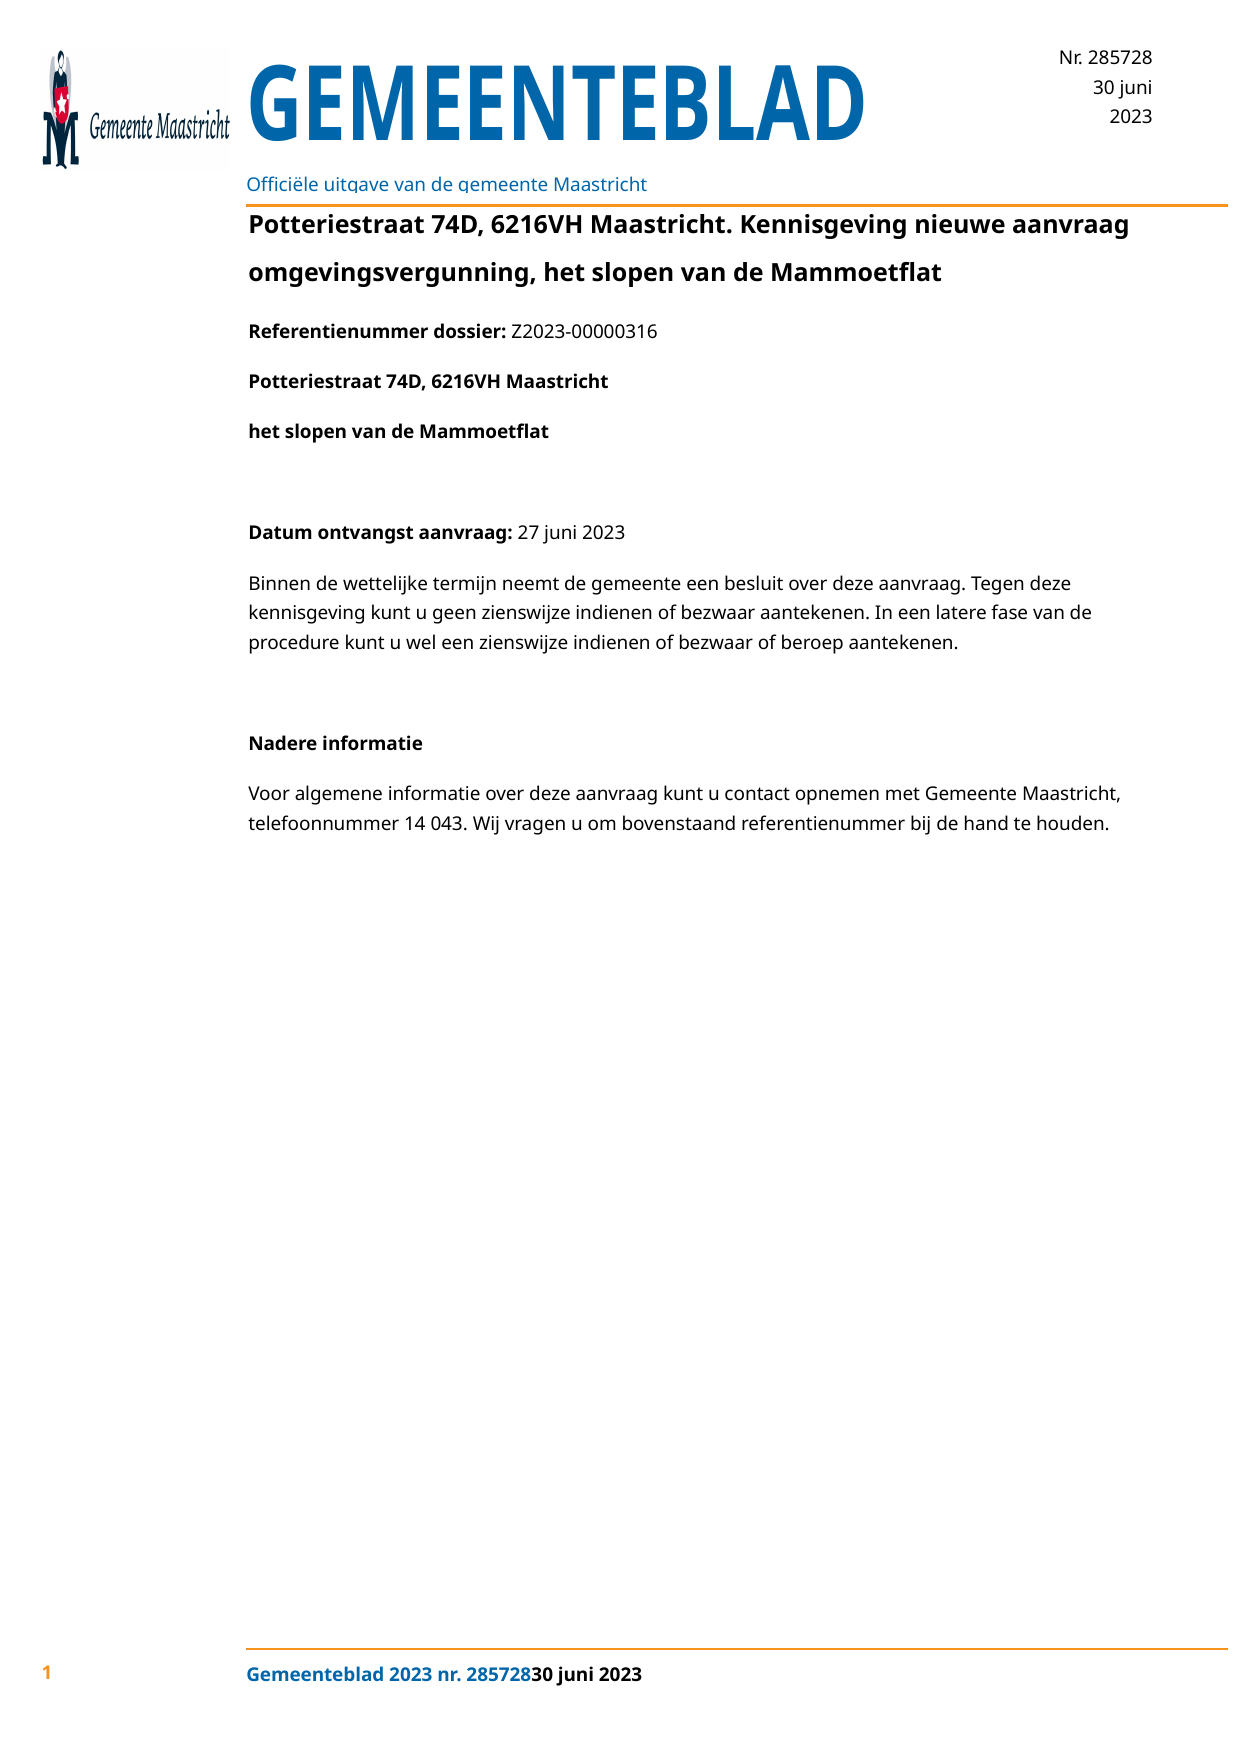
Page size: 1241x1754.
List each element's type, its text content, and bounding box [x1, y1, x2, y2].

text Referentienummer dossier: Z2023-00000316 [248, 318, 1152, 344]
picture [41, 47, 231, 172]
text Potteriestraat 74D, 6216VH Maastricht. Kennisgeving nieuwe aanvraag omgevingsvergunning, het slopen van de Mammoetflat [248, 207, 1152, 288]
text Datum ontvangst aanvraag: 27 juni 2023 [248, 519, 1152, 545]
text het slopen van de Mammoetflat [248, 419, 1152, 444]
text Binnen de wettelijke termijn neemt de gemeente een besluit over deze aanvraag. Tegen deze kennisgeving kunt u geen zienswijze indienen of bezwaar aantekenen. In een latere fase van de procedure kunt u wel een zienswijze indienen of bezwaar of beroep aantekenen. [248, 570, 1152, 655]
text Nadere informatie [248, 730, 1152, 756]
text Voor algemene informatie over deze aanvraag kunt u contact opnemen met Gemeente Maastricht, telefoonnummer 14 043. Wij vragen u om bovenstaand referentienummer bij de hand te houden. [248, 780, 1152, 836]
text Potteriestraat 74D, 6216VH Maastricht [248, 368, 1152, 394]
